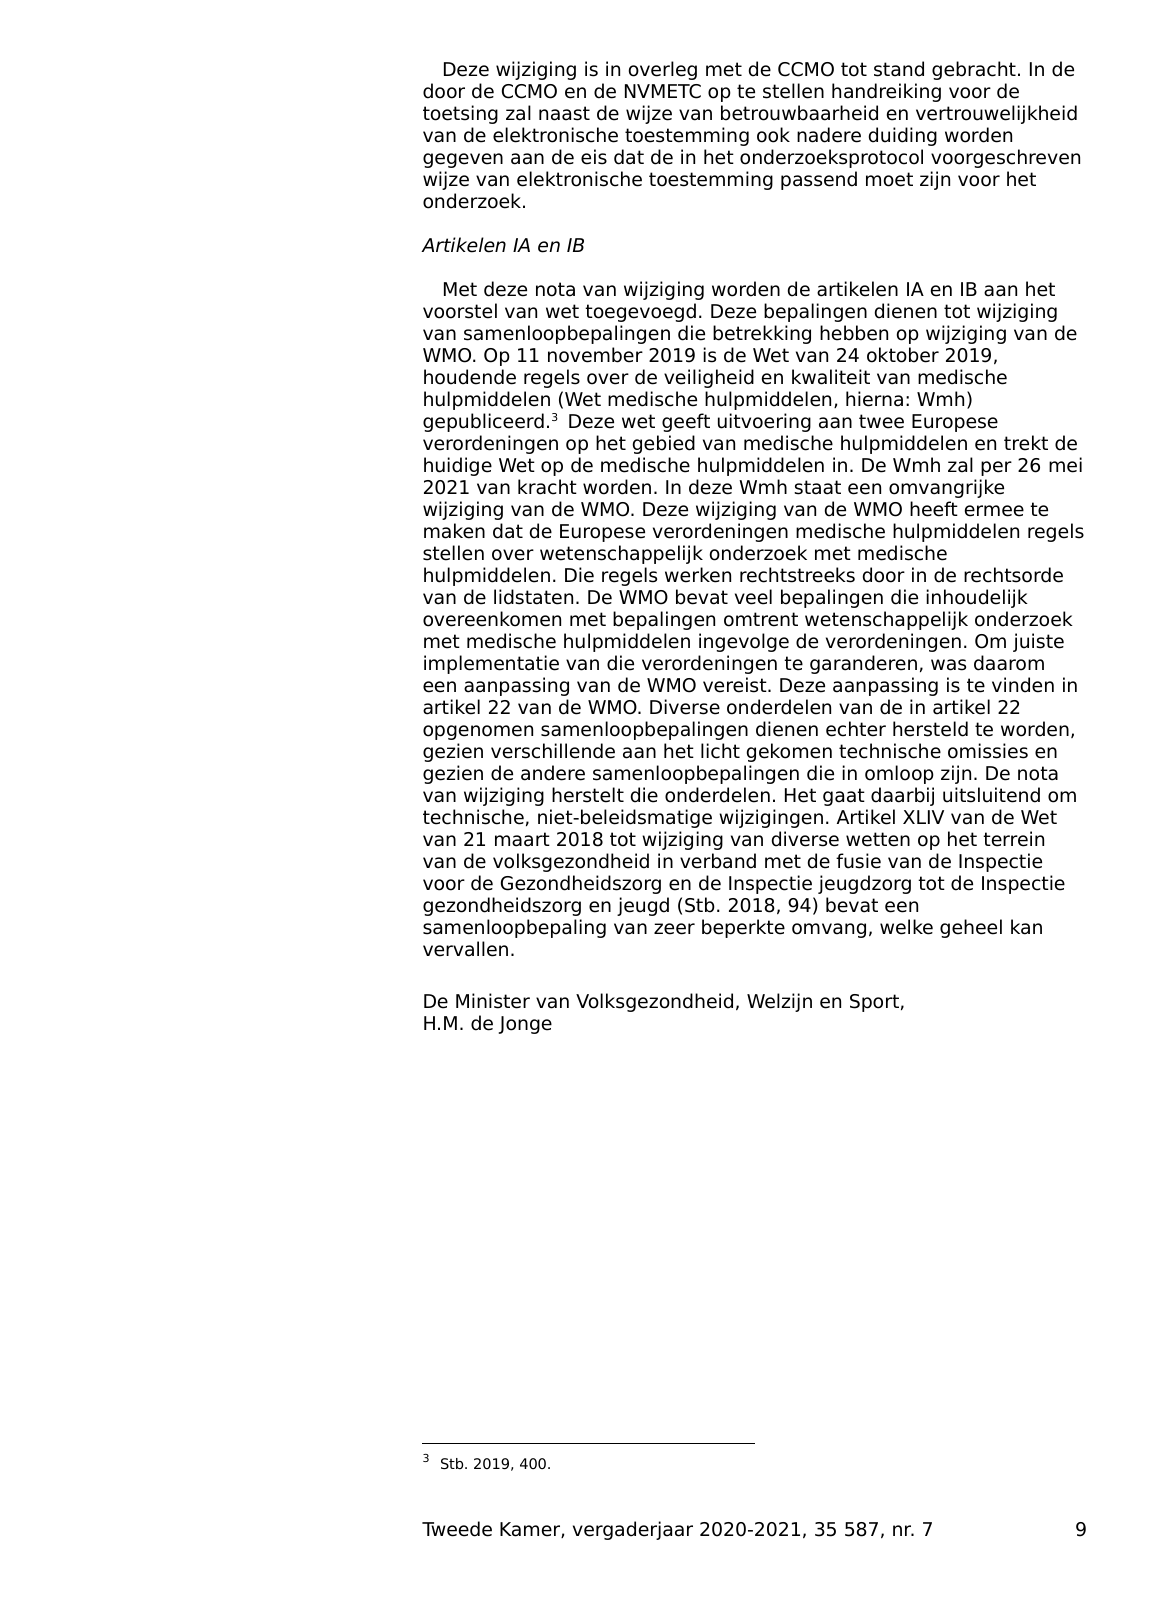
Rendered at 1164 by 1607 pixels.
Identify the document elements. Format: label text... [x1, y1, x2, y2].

text Deze wijziging is in overleg met de CCMO tot stand gebracht. In de door de CCMO en de NVMETC op te stellen handreiking voor de toetsing zal naast de wijze van betrouwbaarheid en vertrouwelijkheid van de elektronische toestemming ook nadere duiding worden gegeven aan de eis dat de in het onderzoeksprotocol voorgeschreven wijze van elektronische toestemming passend moet zijn voor het onderzoek. [422, 59, 1087, 213]
subtitle Artikelen IA en IB [422, 235, 1087, 257]
text Met deze nota van wijziging worden de artikelen IA en IB aan het voorstel van wet toegevoegd. Deze bepalingen dienen tot wijziging van samenloopbepalingen die betrekking hebben op wijziging van de WMO. Op 11 november 2019 is de Wet van 24 oktober 2019, houdende regels over de veiligheid en kwaliteit van medische hulpmiddelen (Wet medische hulpmiddelen, hierna: Wmh) gepubliceerd. Deze wet geeft uitvoering aan twee Europese verordeningen op het gebied van medische hulpmiddelen en trekt de huidige Wet op de medische hulpmiddelen in. De Wmh zal per 26 mei 2021 van kracht worden. In deze Wmh staat een omvangrijke wijziging van de WMO. Deze wijziging van de WMO heeft ermee te maken dat de Europese verordeningen medische hulpmiddelen regels stellen over wetenschappelijk onderzoek met medische hulpmiddelen. Die regels werken rechtstreeks door in de rechtsorde van de lidstaten. De WMO bevat veel bepalingen die inhoudelijk overeenkomen met bepalingen omtrent wetenschappelijk onderzoek met medische hulpmiddelen ingevolge de verordeningen. Om juiste implementatie van die verordeningen te garanderen, was daarom een aanpassing van de WMO vereist. Deze aanpassing is te vinden in artikel 22 van de WMO. Diverse onderdelen van de in artikel 22 opgenomen samenloopbepalingen dienen echter hersteld te worden, gezien verschillende aan het licht gekomen technische omissies en gezien de andere samenloopbepalingen die in omloop zijn. De nota van wijziging herstelt die onderdelen. Het gaat daarbij uitsluitend om technische, niet-beleidsmatige wijzigingen. Artikel XLIV van de Wet van 21 maart 2018 tot wijziging van diverse wetten op het terrein van de volksgezondheid in verband met de fusie van de Inspectie voor de Gezondheidszorg en de Inspectie jeugdzorg tot de Inspectie gezondheidszorg en jeugd (Stb. 2018, 94) bevat een samenloopbepaling van zeer beperkte omvang, welke geheel kan vervallen. [422, 279, 1087, 961]
text Stb. 2019, 400. [422, 1452, 1087, 1474]
text De Minister van Volksgezondheid, Welzijn en Sport, H.M. de Jonge [422, 991, 1087, 1034]
